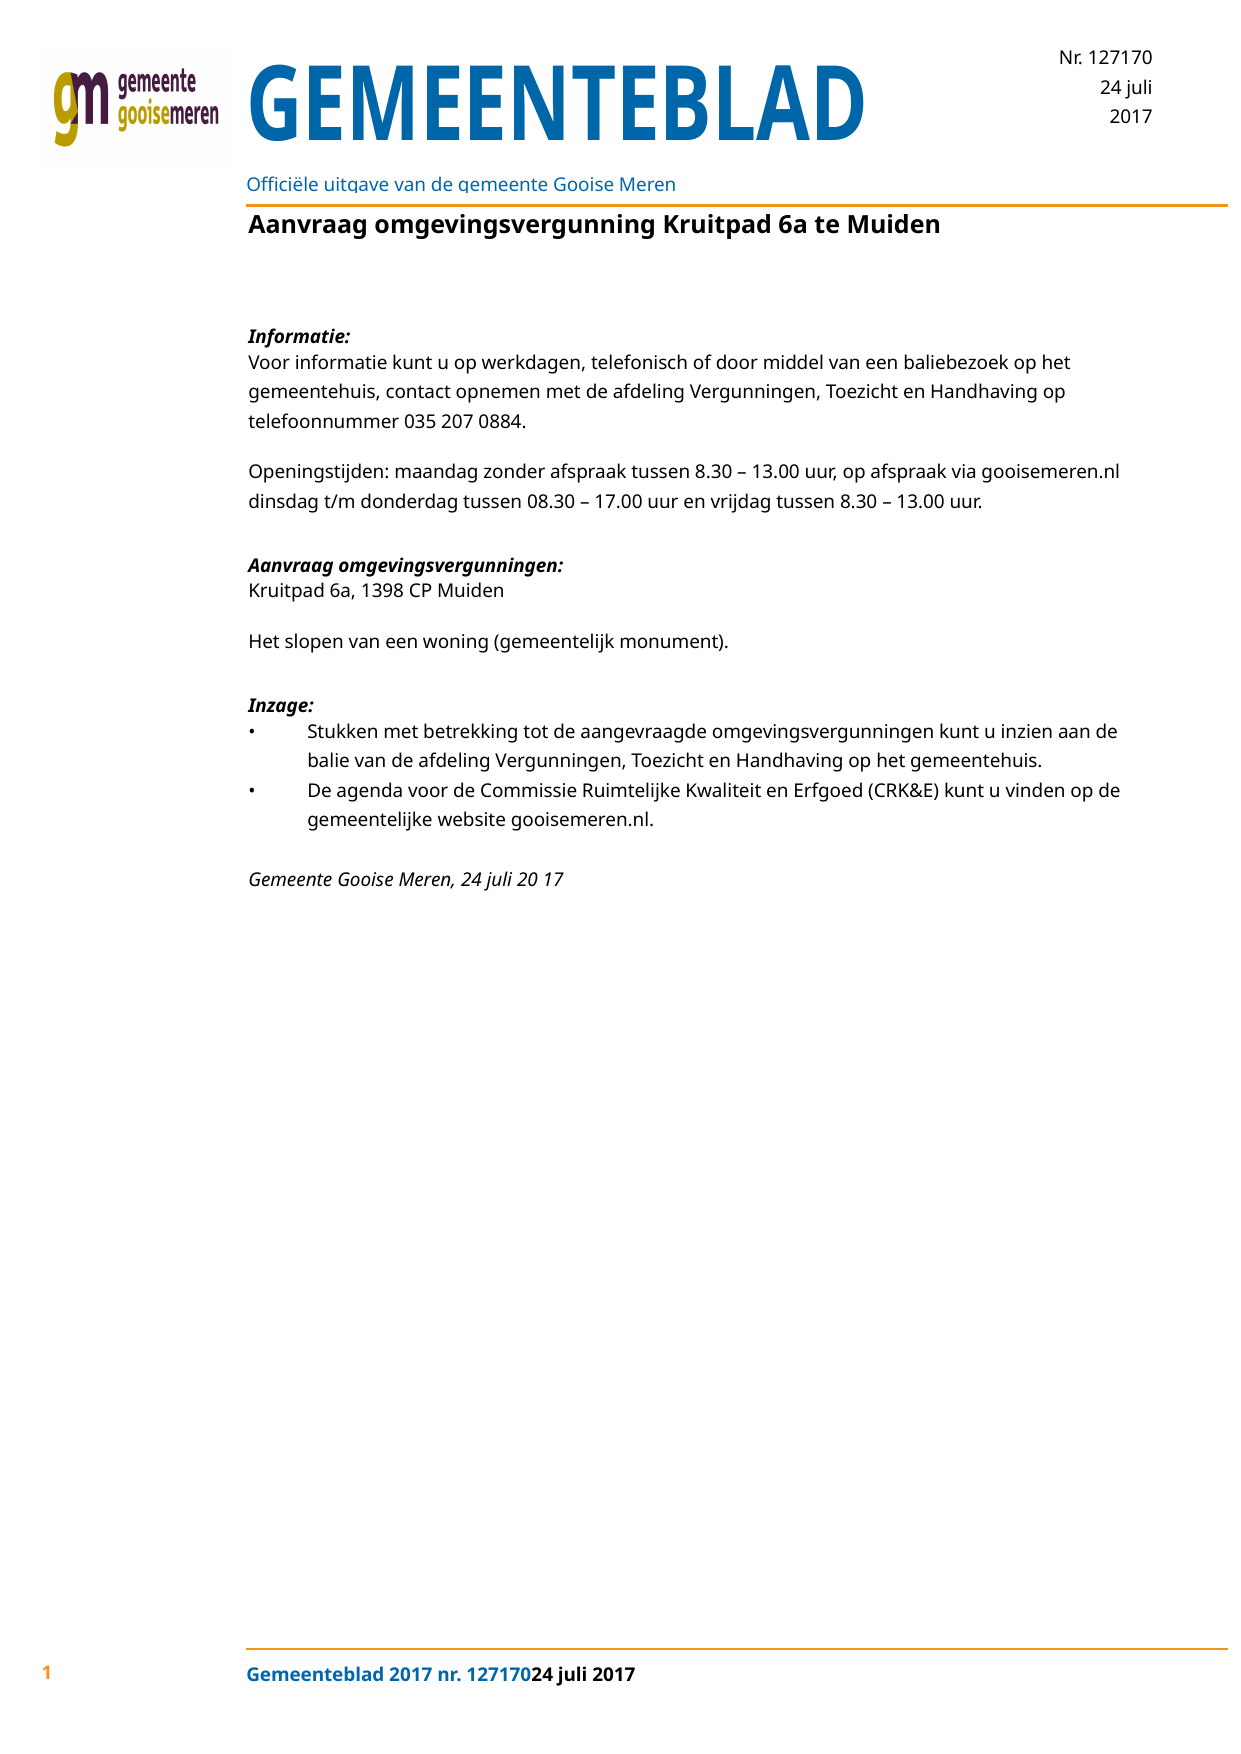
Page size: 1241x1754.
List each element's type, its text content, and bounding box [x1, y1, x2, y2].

text Openingstijden: maandag zonder afspraak tussen 8.30 – 13.00 uur, op afspraak via gooisemeren.nl dinsdag t/m donderdag tussen 08.30 – 17.00 uur en vrijdag tussen 8.30 – 13.00 uur. [248, 458, 1152, 514]
text Het slopen van een woning (gemeentelijk monument). [248, 628, 1152, 654]
text Kruitpad 6a, 1398 CP Muiden [248, 578, 1152, 603]
text Informatie: [248, 323, 1152, 349]
text Aanvraag omgevingsvergunning Kruitpad 6a te Muiden [248, 207, 1152, 241]
text Inzage: [248, 692, 1152, 718]
picture [41, 47, 231, 172]
text Voor informatie kunt u op werkdagen, telefonisch of door middel van een baliebezoek op het gemeentehuis, contact opnemen met de afdeling Vergunningen, Toezicht en Handhaving op telefoonnummer 035 207 0884. [248, 349, 1152, 434]
text Aanvraag omgevingsvergunningen: [248, 552, 1152, 578]
text Gemeente Gooise Meren, 24 juli 20 17 [248, 866, 1152, 891]
list De agenda voor de Commissie Ruimtelijke Kwaliteit en Erfgoed (CRK&E) kunt u vinden op de gemeentelijke website gooisemeren.nl. [248, 777, 1152, 832]
list Stukken met betrekking tot de aangevraagde omgevingsvergunningen kunt u inzien aan de balie van de afdeling Vergunningen, Toezicht en Handhaving op het gemeentehuis. [248, 718, 1152, 773]
